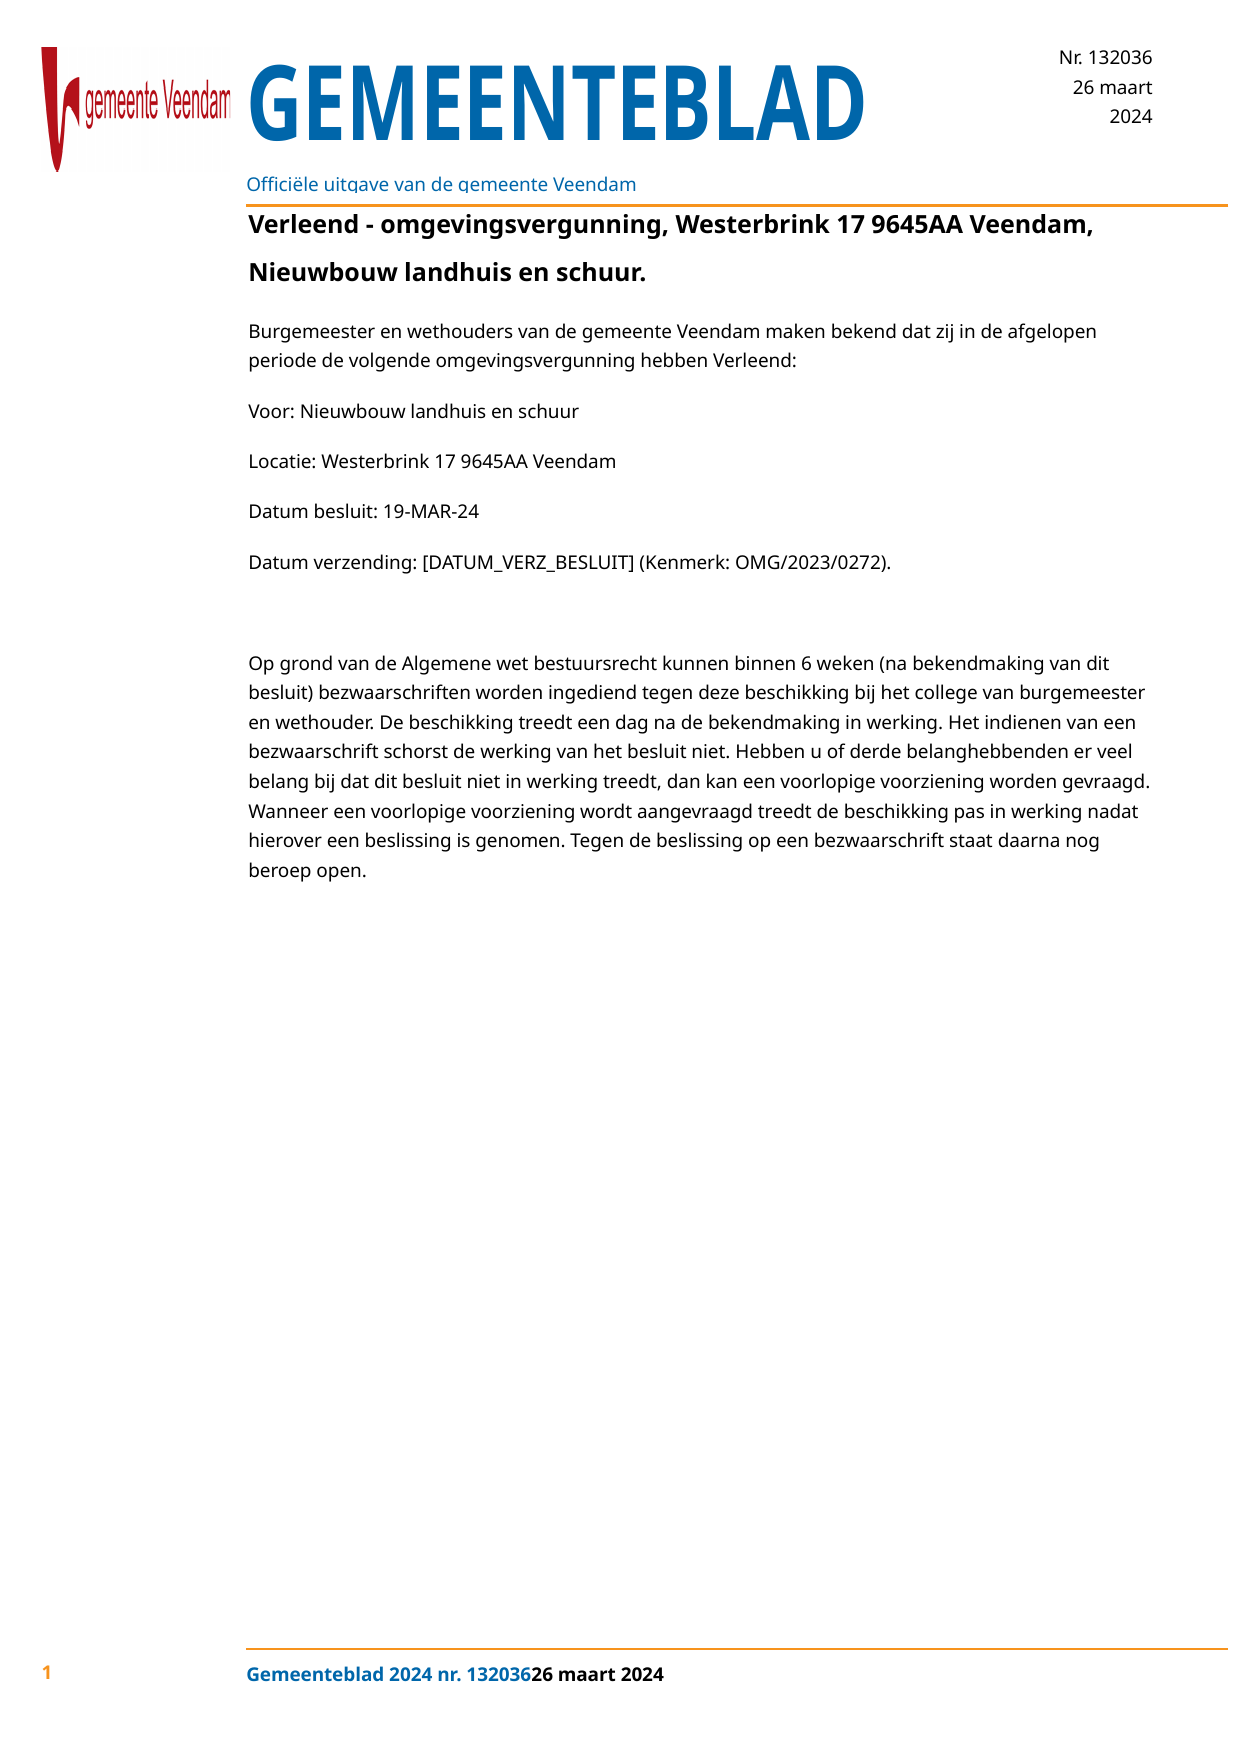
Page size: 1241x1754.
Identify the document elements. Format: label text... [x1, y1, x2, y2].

picture [41, 47, 231, 172]
text Verleend - omgevingsvergunning, Westerbrink 17 9645AA Veendam, Nieuwbouw landhuis en schuur. [248, 207, 1152, 288]
text Locatie: Westerbrink 17 9645AA Veendam [248, 448, 1152, 474]
text Datum besluit: 19-MAR-24 [248, 499, 1152, 524]
text Voor: Nieuwbouw landhuis en schuur [248, 398, 1152, 424]
text Op grond van de Algemene wet bestuursrecht kunnen binnen 6 weken (na bekendmaking van dit besluit) bezwaarschriften worden ingediend tegen deze beschikking bij het college van burgemeester en wethouder. De beschikking treedt een dag na de bekendmaking in werking. Het indienen van een bezwaarschrift schorst de werking van het besluit niet. Hebben u of derde belanghebbenden er veel belang bij dat dit besluit niet in werking treedt, dan kan een voorlopige voorziening worden gevraagd. Wanneer een voorlopige voorziening wordt aangevraagd treedt de beschikking pas in werking nadat hierover een beslissing is genomen. Tegen de beslissing op een bezwaarschrift staat daarna nog beroep open. [248, 650, 1152, 883]
text Burgemeester en wethouders van de gemeente Veendam maken bekend dat zij in de afgelopen periode de volgende omgevingsvergunning hebben Verleend: [248, 318, 1152, 373]
text Datum verzending: [DATUM_VERZ_BESLUIT] (Kenmerk: OMG/2023/0272). [248, 549, 1152, 575]
